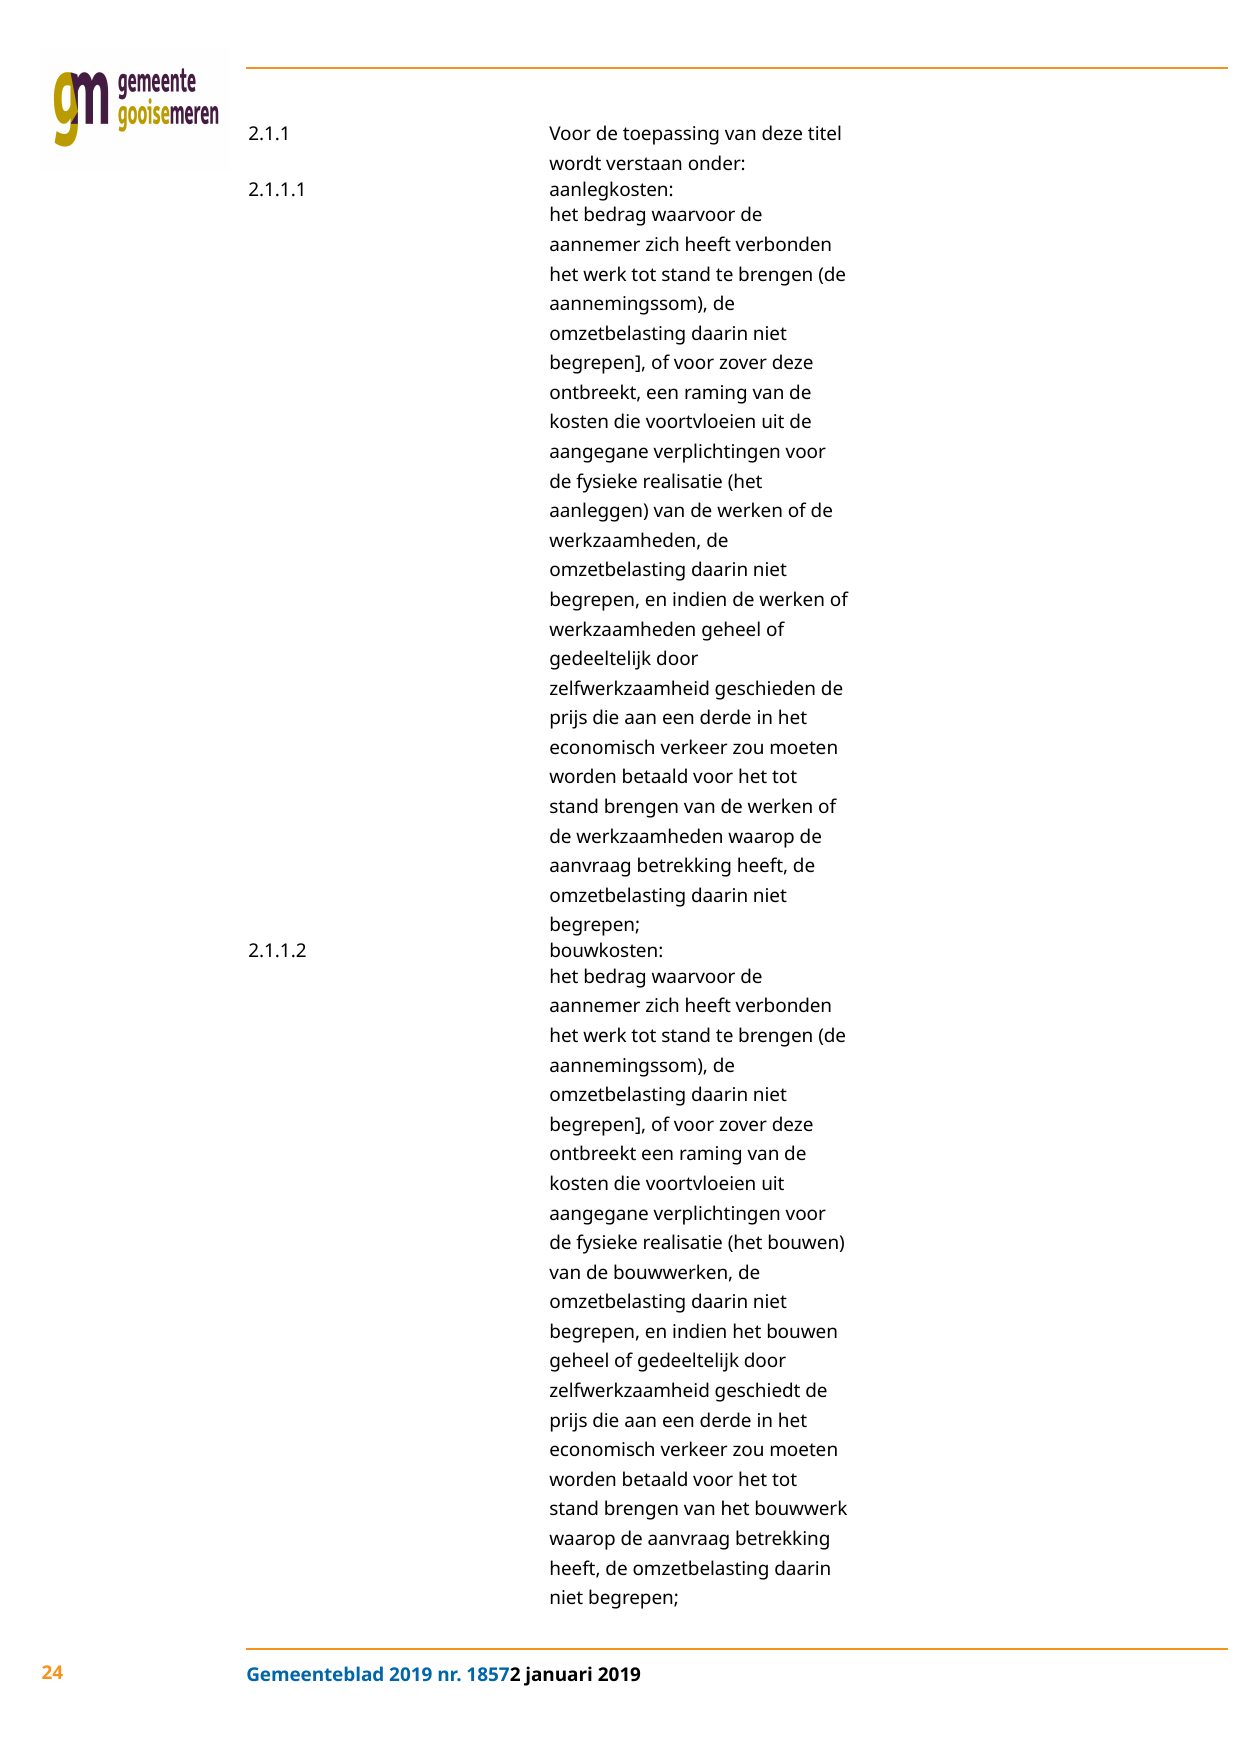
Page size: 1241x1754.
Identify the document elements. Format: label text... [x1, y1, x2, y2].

table_cell Voor de toepassing van deze titel wordt verstaan onder: [549, 121, 850, 176]
table_cell [850, 176, 1152, 202]
table_cell 2.1.1.2 [248, 937, 549, 963]
table_cell [850, 937, 1152, 963]
table_cell 2.1.1.1 [248, 176, 549, 202]
picture [41, 47, 231, 172]
table_cell [850, 202, 1152, 937]
table_cell het bedrag waarvoor de aannemer zich heeft verbonden het werk tot stand te brengen (de aannemingssom), de omzetbelasting daarin niet begrepen], of voor zover deze ontbreekt, een raming van de kosten die voortvloeien uit de aangegane verplichtingen voor de fysieke realisatie (het aanleggen) van de werken of de werkzaamheden, de omzetbelasting daarin niet begrepen, en indien de werken of werkzaamheden geheel of gedeeltelijk door zelfwerkzaamheid geschieden de prijs die aan een derde in het economisch verkeer zou moeten worden betaald voor het tot stand brengen van de werken of de werkzaamheden waarop de aanvraag betrekking heeft, de omzetbelasting daarin niet begrepen; [549, 202, 850, 937]
table_cell [850, 121, 1152, 176]
table_cell het bedrag waarvoor de aannemer zich heeft verbonden het werk tot stand te brengen (de aannemingssom), de omzetbelasting daarin niet begrepen], of voor zover deze ontbreekt een raming van de kosten die voortvloeien uit aangegane verplichtingen voor de fysieke realisatie (het bouwen) van de bouwwerken, de omzetbelasting daarin niet begrepen, en indien het bouwen geheel of gedeeltelijk door zelfwerkzaamheid geschiedt de prijs die aan een derde in het economisch verkeer zou moeten worden betaald voor het tot stand brengen van het bouwwerk waarop de aanvraag betrekking heeft, de omzetbelasting daarin niet begrepen; [549, 963, 850, 1610]
table_cell [549, 95, 850, 121]
table_cell bouwkosten: [549, 937, 850, 963]
table_cell aanlegkosten: [549, 176, 850, 202]
table_cell [850, 963, 1152, 1610]
table_cell [248, 202, 549, 937]
table_cell [248, 963, 549, 1610]
table_cell 2.1.1 [248, 121, 549, 176]
table_cell [850, 95, 1152, 121]
table_cell [248, 95, 549, 121]
